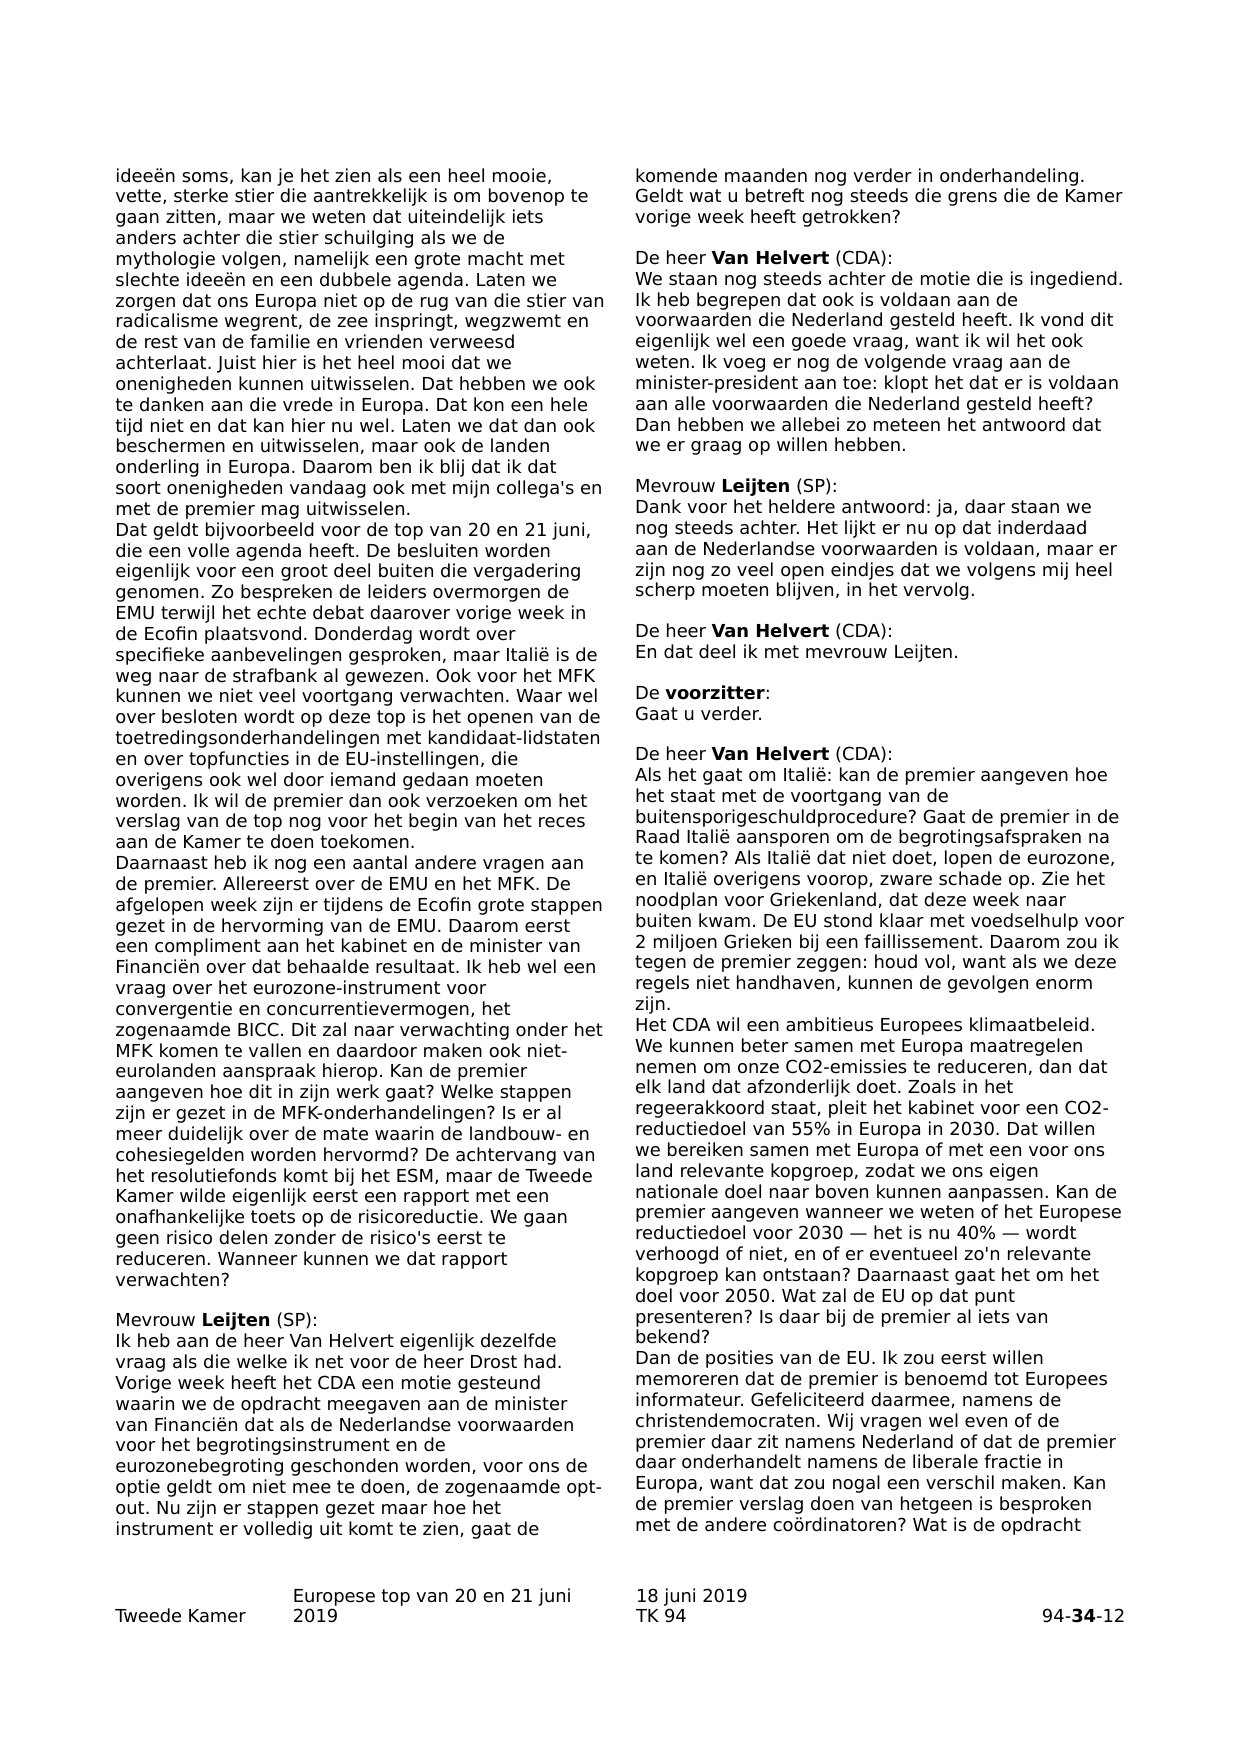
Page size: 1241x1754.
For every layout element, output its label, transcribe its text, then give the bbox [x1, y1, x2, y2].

text Mevrouw Leijten (SP): [635, 476, 1125, 497]
text ideeën soms, kan je het zien als een heel mooie, vette, sterke stier die aantrekkelijk is om bovenop te gaan zitten, maar we weten dat uiteindelijk iets anders achter die stier schuilging als we de mythologie volgen, namelijk een grote macht met slechte ideeën en een dubbele agenda. Laten we zorgen dat ons Europa niet op de rug van die stier van radicalisme wegrent, de zee inspringt, wegzwemt en de rest van de familie en vrienden verweesd achterlaat. Juist hier is het heel mooi dat we onenigheden kunnen uitwisselen. Dat hebben we ook te danken aan die vrede in Europa. Dat kon een hele tijd niet en dat kan hier nu wel. Laten we dat dan ook beschermen en uitwisselen, maar ook de landen onderling in Europa. Daarom ben ik blij dat ik dat soort onenigheden vandaag ook met mijn collega's en met de premier mag uitwisselen. [115, 165, 605, 519]
text Als het gaat om Italië: kan de premier aangeven hoe het staat met de voortgang van de buitensporigeschuldprocedure? Gaat de premier in de Raad Italië aansporen om de begrotingsafspraken na te komen? Als Italië dat niet doet, lopen de eurozone, en Italië overigens voorop, zware schade op. Zie het noodplan voor Griekenland, dat deze week naar buiten kwam. De EU stond klaar met voedselhulp voor 2 miljoen Grieken bij een faillissement. Daarom zou ik tegen de premier zeggen: houd vol, want als we deze regels niet handhaven, kunnen de gevolgen enorm zijn. [635, 765, 1125, 1015]
text De heer Van Helvert (CDA): [635, 744, 1125, 765]
text Gaat u verder. [635, 703, 1125, 724]
text komende maanden nog verder in onderhandeling. Geldt wat u betreft nog steeds die grens die de Kamer vorige week heeft getrokken? [635, 165, 1125, 228]
text Dat geldt bijvoorbeeld voor de top van 20 en 21 juni, die een volle agenda heeft. De besluiten worden eigenlijk voor een groot deel buiten die vergadering genomen. Zo bespreken de leiders overmorgen de EMU terwijl het echte debat daarover vorige week in de Ecofin plaatsvond. Donderdag wordt over specifieke aanbevelingen gesproken, maar Italië is de weg naar de strafbank al gewezen. Ook voor het MFK kunnen we niet veel voortgang verwachten. Waar wel over besloten wordt op deze top is het openen van de toetredingsonderhandelingen met kandidaat-lidstaten en over topfuncties in de EU-instellingen, die overigens ook wel door iemand gedaan moeten worden. Ik wil de premier dan ook verzoeken om het verslag van de top nog voor het begin van het reces aan de Kamer te doen toekomen. [115, 519, 605, 853]
text Dan de posities van de EU. Ik zou eerst willen memoreren dat de premier is benoemd tot Europees informateur. Gefeliciteerd daarmee, namens de christendemocraten. Wij vragen wel even of de premier daar zit namens Nederland of dat de premier daar onderhandelt namens de liberale fractie in Europa, want dat zou nogal een verschil maken. Kan de premier verslag doen van hetgeen is besproken met de andere coördinatoren? Wat is de opdracht [635, 1348, 1125, 1536]
text De voorzitter: [635, 682, 1125, 703]
text We staan nog steeds achter de motie die is ingediend. Ik heb begrepen dat ook is voldaan aan de voorwaarden die Nederland gesteld heeft. Ik vond dit eigenlijk wel een goede vraag, want ik wil het ook weten. Ik voeg er nog de volgende vraag aan de minister-president aan toe: klopt het dat er is voldaan aan alle voorwaarden die Nederland gesteld heeft? Dan hebben we allebei zo meteen het antwoord dat we er graag op willen hebben. [635, 268, 1125, 456]
text Ik heb aan de heer Van Helvert eigenlijk dezelfde vraag als die welke ik net voor de heer Drost had. Vorige week heeft het CDA een motie gesteund waarin we de opdracht meegaven aan de minister van Financiën dat als de Nederlandse voorwaarden voor het begrotingsinstrument en de eurozonebegroting geschonden worden, voor ons de optie geldt om niet mee te doen, de zogenaamde opt-out. Nu zijn er stappen gezet maar hoe het instrument er volledig uit komt te zien, gaat de [115, 1331, 605, 1539]
text Mevrouw Leijten (SP): [115, 1310, 605, 1331]
text Daarnaast heb ik nog een aantal andere vragen aan de premier. Allereerst over de EMU en het MFK. De afgelopen week zijn er tijdens de Ecofin grote stappen gezet in de hervorming van de EMU. Daarom eerst een compliment aan het kabinet en de minister van Financiën over dat behaalde resultaat. Ik heb wel een vraag over het eurozone-instrument voor convergentie en concurrentievermogen, het zogenaamde BICC. Dit zal naar verwachting onder het MFK komen te vallen en daardoor maken ook niet-eurolanden aanspraak hierop. Kan de premier aangeven hoe dit in zijn werk gaat? Welke stappen zijn er gezet in de MFK-onderhandelingen? Is er al meer duidelijk over de mate waarin de landbouw- en cohesiegelden worden hervormd? De achtervang van het resolutiefonds komt bij het ESM, maar de Tweede Kamer wilde eigenlijk eerst een rapport met een onafhankelijke toets op de risicoreductie. We gaan geen risico delen zonder de risico's eerst te reduceren. Wanneer kunnen we dat rapport verwachten? [115, 853, 605, 1290]
text En dat deel ik met mevrouw Leijten. [635, 642, 1125, 662]
text De heer Van Helvert (CDA): [635, 248, 1125, 268]
text Het CDA wil een ambitieus Europees klimaatbeleid. We kunnen beter samen met Europa maatregelen nemen om onze CO2-emissies te reduceren, dan dat elk land dat afzonderlijk doet. Zoals in het regeerakkoord staat, pleit het kabinet voor een CO2-reductiedoel van 55% in Europa in 2030. Dat willen we bereiken samen met Europa of met een voor ons land relevante kopgroep, zodat we ons eigen nationale doel naar boven kunnen aanpassen. Kan de premier aangeven wanneer we weten of het Europese reductiedoel voor 2030 — het is nu 40% — wordt verhoogd of niet, en of er eventueel zo'n relevante kopgroep kan ontstaan? Daarnaast gaat het om het doel voor 2050. Wat zal de EU op dat punt presenteren? Is daar bij de premier al iets van bekend? [635, 1015, 1125, 1348]
text De heer Van Helvert (CDA): [635, 621, 1125, 642]
text Dank voor het heldere antwoord: ja, daar staan we nog steeds achter. Het lijkt er nu op dat inderdaad aan de Nederlandse voorwaarden is voldaan, maar er zijn nog zo veel open eindjes dat we volgens mij heel scherp moeten blijven, in het vervolg. [635, 497, 1125, 601]
